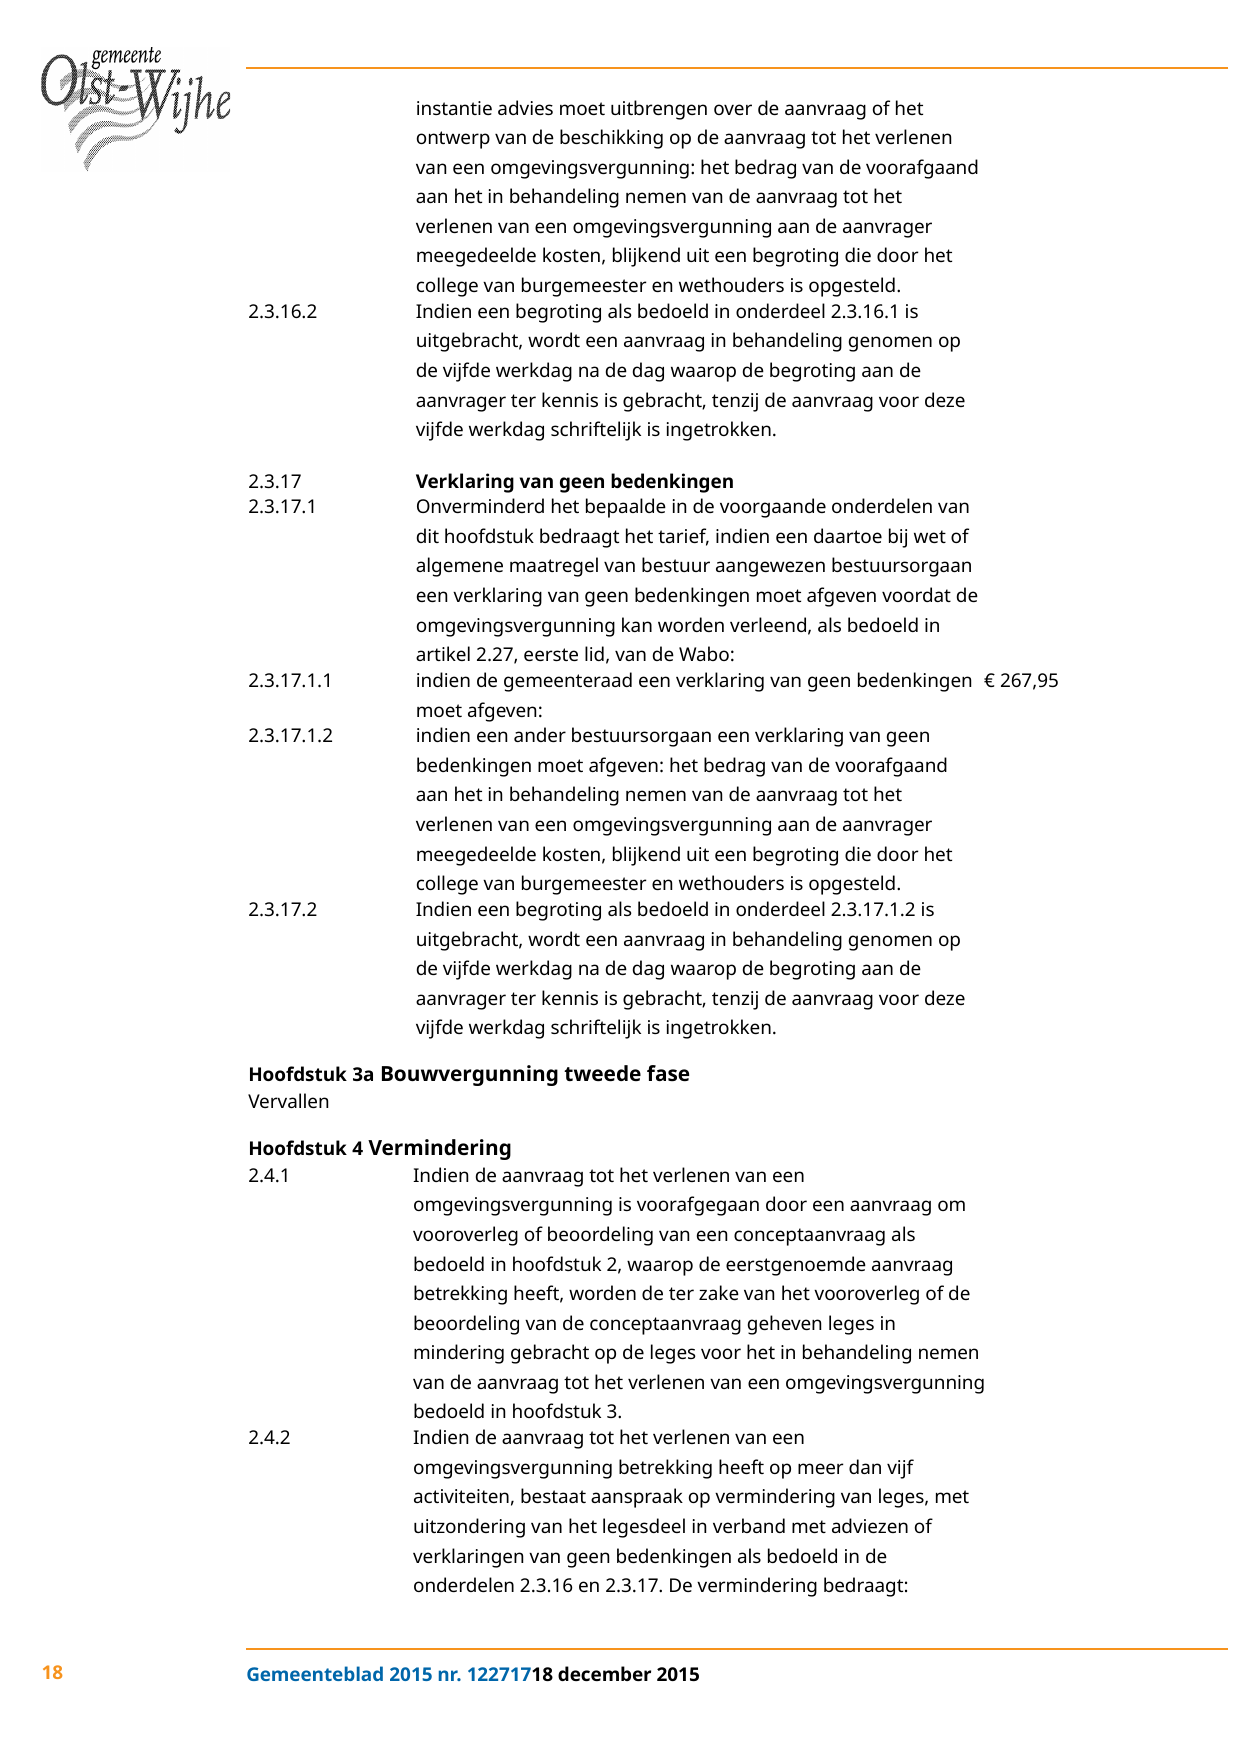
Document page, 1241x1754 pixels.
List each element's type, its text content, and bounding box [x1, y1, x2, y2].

table_cell [984, 298, 1152, 442]
table_cell [987, 1425, 1152, 1598]
table_cell 2.3.17.2 [248, 896, 416, 1040]
table_cell instantie advies moet uitbrengen over de aanvraag of het ontwerp van de beschikking op de aanvraag tot het verlenen van een omgevingsvergunning: het bedrag van de voorafgaand aan het in behandeling nemen van de aanvraag tot het verlenen van een omgevingsvergunning aan de aanvrager meegedeelde kosten, blijkend uit een begroting die door het college van burgemeester en wethouders is opgesteld. [416, 95, 984, 298]
text Vervallen [248, 1088, 1152, 1114]
table_cell Indien de aanvraag tot het verlenen van een omgevingsvergunning betrekking heeft op meer dan vijf activiteiten, bestaat aanspraak op vermindering van leges, met uitzondering van het legesdeel in verband met adviezen of verklaringen van geen bedenkingen als bedoeld in de onderdelen 2.3.16 en 2.3.17. De vermindering bedraagt: [413, 1425, 987, 1598]
table_cell [984, 442, 1152, 468]
table_header Indien de aanvraag tot het verlenen van een omgevingsvergunning is voorafgegaan door een aanvraag om vooroverleg of beoordeling van een conceptaanvraag als bedoeld in hoofdstuk 2, waarop de eerstgenoemde aanvraag betrekking heeft, worden de ter zake van het vooroverleg of de beoordeling van de conceptaanvraag geheven leges in mindering gebracht op de leges voor het in behandeling nemen van de aanvraag tot het verlenen van een omgevingsvergunning bedoeld in hoofdstuk 3. [413, 1162, 987, 1424]
table_cell [984, 494, 1152, 667]
table_cell indien de gemeenteraad een verklaring van geen bedenkingen moet afgeven: [416, 667, 984, 722]
table_cell [248, 95, 416, 298]
table_cell Onverminderd het bepaalde in de voorgaande onderdelen van dit hoofdstuk bedraagt het tarief, indien een daartoe bij wet of algemene maatregel van bestuur aangewezen bestuursorgaan een verklaring van geen bedenkingen moet afgeven voordat de omgevingsvergunning kan worden verleend, als bedoeld in artikel 2.27, eerste lid, van de Wabo: [416, 494, 984, 667]
table_cell [984, 896, 1152, 1040]
text Hoofdstuk 4 Vermindering [248, 1133, 1152, 1162]
table_cell 2.3.17.1.2 [248, 723, 416, 896]
text Hoofdstuk 3a Bouwvergunning tweede fase [248, 1059, 1152, 1088]
table_cell € 267,95 [984, 667, 1152, 722]
table_cell 2.3.17.1.1 [248, 667, 416, 722]
table_cell [248, 442, 416, 468]
table_cell Indien een begroting als bedoeld in onderdeel 2.3.17.1.2 is uitgebracht, wordt een aanvraag in behandeling genomen op de vijfde werkdag na de dag waarop de begroting aan de aanvrager ter kennis is gebracht, tenzij de aanvraag voor deze vijfde werkdag schriftelijk is ingetrokken. [416, 896, 984, 1040]
table_cell [984, 95, 1152, 298]
table_cell [416, 442, 984, 468]
table_cell Indien een begroting als bedoeld in onderdeel 2.3.16.1 is uitgebracht, wordt een aanvraag in behandeling genomen op de vijfde werkdag na de dag waarop de begroting aan de aanvrager ter kennis is gebracht, tenzij de aanvraag voor deze vijfde werkdag schriftelijk is ingetrokken. [416, 298, 984, 442]
table_cell 2.3.16.2 [248, 298, 416, 442]
table_cell [984, 468, 1152, 493]
table_header 2.4.1 [248, 1162, 413, 1424]
table_cell indien een ander bestuursorgaan een verklaring van geen bedenkingen moet afgeven: het bedrag van de voorafgaand aan het in behandeling nemen van de aanvraag tot het verlenen van een omgevingsvergunning aan de aanvrager meegedeelde kosten, blijkend uit een begroting die door het college van burgemeester en wethouders is opgesteld. [416, 723, 984, 896]
table_cell 2.3.17 [248, 468, 416, 493]
table_cell 2.4.2 [248, 1425, 413, 1598]
picture [41, 47, 231, 172]
table_cell [984, 723, 1152, 896]
table_cell Verklaring van geen bedenkingen [416, 468, 984, 493]
table_header [987, 1162, 1152, 1424]
table_cell 2.3.17.1 [248, 494, 416, 667]
